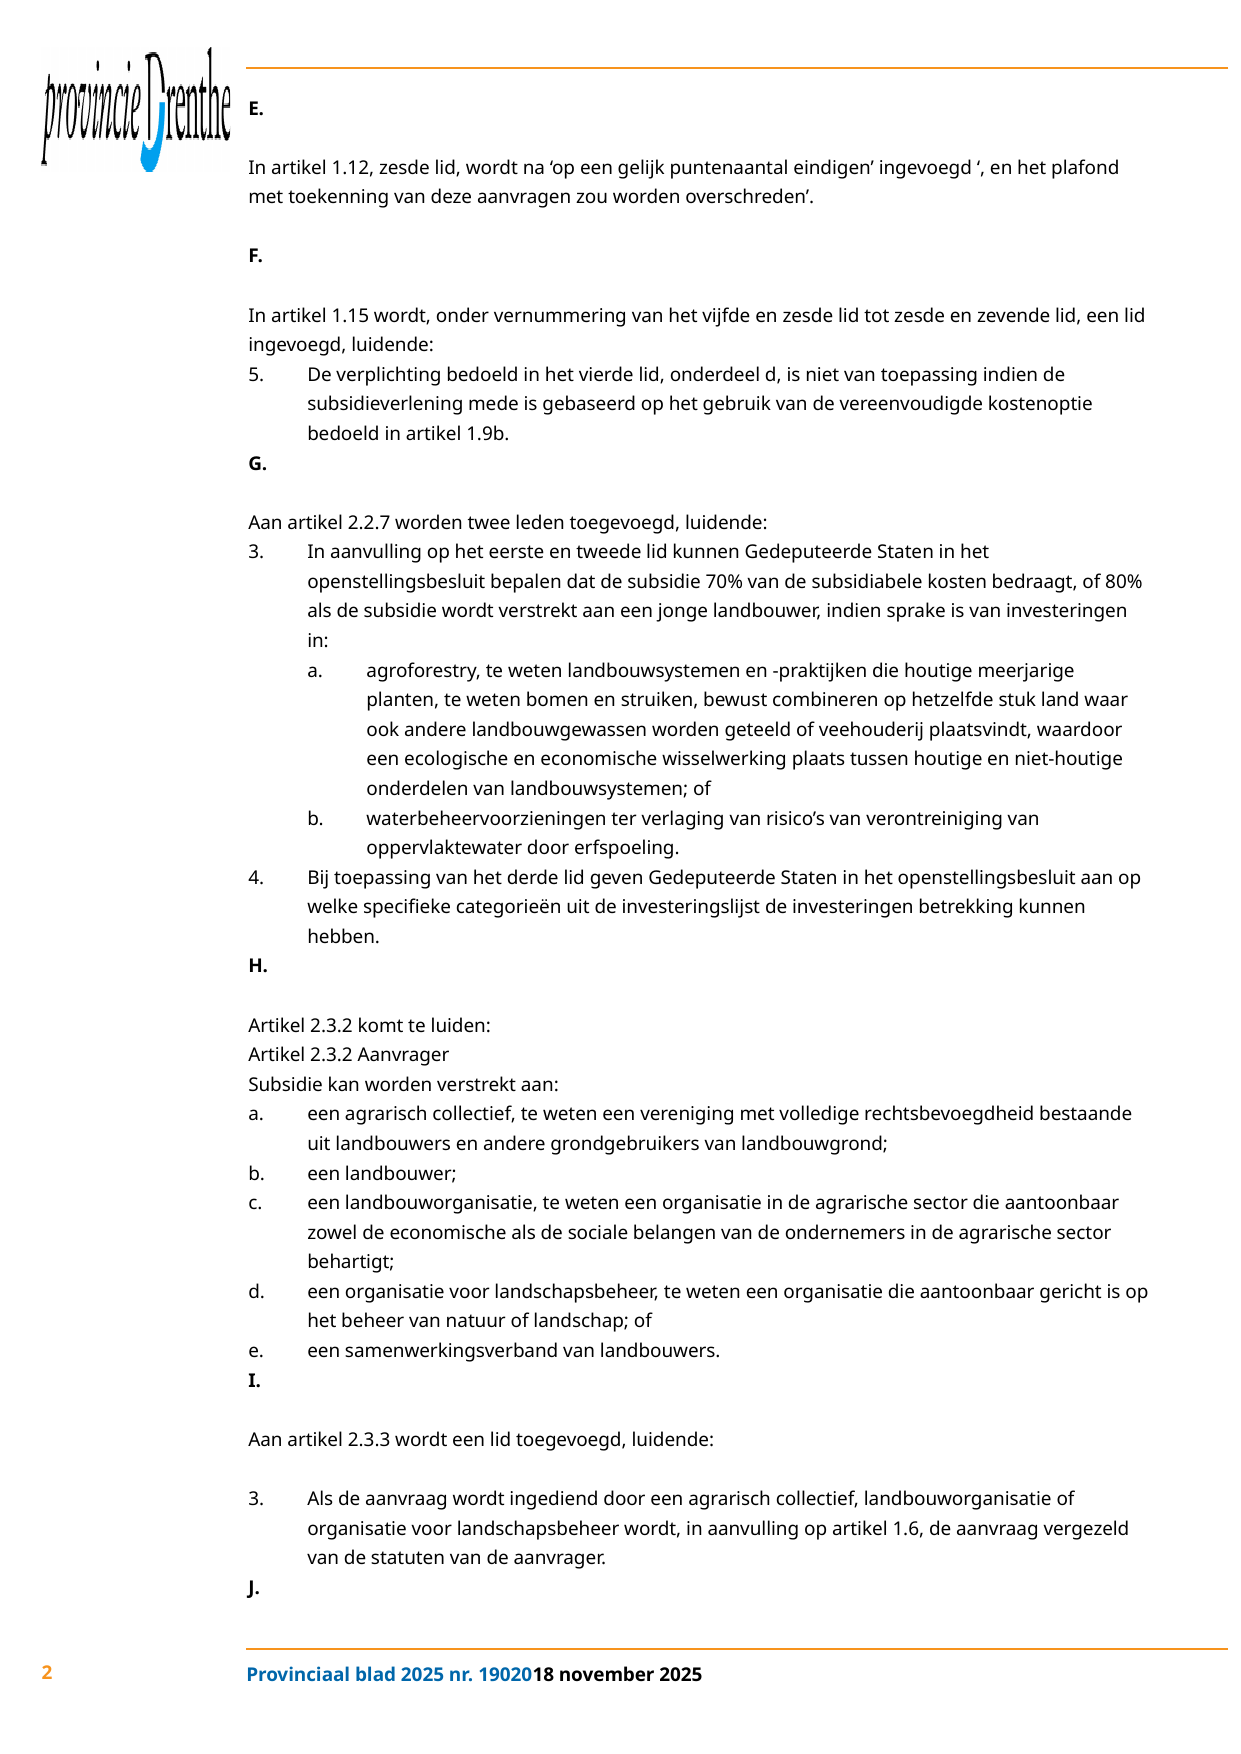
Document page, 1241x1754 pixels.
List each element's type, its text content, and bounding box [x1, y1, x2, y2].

text Aan artikel 2.3.3 wordt een lid toegevoegd, luidende: [248, 1426, 1152, 1452]
list een agrarisch collectief, te weten een vereniging met volledige rechtsbevoegdheid bestaande uit landbouwers en andere grondgebruikers van landbouwgrond; [248, 1101, 1152, 1156]
text Artikel 2.3.2 Aanvrager [248, 1041, 1152, 1067]
text H. [248, 953, 1152, 978]
text I. [248, 1367, 1152, 1393]
list De verplichting bedoeld in het vierde lid, onderdeel d, is niet van toepassing indien de subsidieverlening mede is gebaseerd op het gebruik van de vereenvoudigde kostenoptie bedoeld in artikel 1.9b. [248, 361, 1152, 446]
text Artikel 2.3.2 komt te luiden: [248, 1012, 1152, 1038]
text G. [248, 450, 1152, 476]
list agroforestry, te weten landbouwsystemen en -praktijken die houtige meerjarige planten, te weten bomen en struiken, bewust combineren op hetzelfde stuk land waar ook andere landbouwgewassen worden geteeld of veehouderij plaatsvindt, waardoor een ecologische en economische wisselwerking plaats tussen houtige en niet-houtige onderdelen van landbouwsystemen; of [307, 657, 1152, 801]
text J. [248, 1574, 1152, 1600]
list Bij toepassing van het derde lid geven Gedeputeerde Staten in het openstellingsbesluit aan op welke specifieke categorieën uit de investeringslijst de investeringen betrekking kunnen hebben. [248, 864, 1152, 949]
list een landbouworganisatie, te weten een organisatie in de agrarische sector die aantoonbaar zowel de economische als de sociale belangen van de ondernemers in de agrarische sector behartigt; [248, 1189, 1152, 1274]
list een samenwerkingsverband van landbouwers. [248, 1337, 1152, 1363]
list een organisatie voor landschapsbeheer, te weten een organisatie die aantoonbaar gericht is op het beheer van natuur of landschap; of [248, 1278, 1152, 1333]
list In aanvulling op het eerste en tweede lid kunnen Gedeputeerde Staten in het openstellingsbesluit bepalen dat de subsidie 70% van de subsidiabele kosten bedraagt, of 80% als de subsidie wordt verstrekt aan een jonge landbouwer, indien sprake is van investeringen in: [248, 538, 1152, 653]
text F. [248, 243, 1152, 268]
text E. [248, 95, 1152, 121]
text Aan artikel 2.2.7 worden twee leden toegevoegd, luidende: [248, 509, 1152, 535]
text In artikel 1.12, zesde lid, wordt na ‘op een gelijk puntenaantal eindigen’ ingevoegd ‘, en het plafond met toekenning van deze aanvragen zou worden overschreden’. [248, 154, 1152, 209]
list Als de aanvraag wordt ingediend door een agrarisch collectief, landbouworganisatie of organisatie voor landschapsbeheer wordt, in aanvulling op artikel 1.6, de aanvraag vergezeld van de statuten van de aanvrager. [248, 1485, 1152, 1570]
list waterbeheervoorzieningen ter verlaging van risico’s van verontreiniging van oppervlaktewater door erfspoeling. [307, 805, 1152, 860]
text Subsidie kan worden verstrekt aan: [248, 1071, 1152, 1097]
list een landbouwer; [248, 1160, 1152, 1186]
picture [41, 47, 231, 172]
text In artikel 1.15 wordt, onder vernummering van het vijfde en zesde lid tot zesde en zevende lid, een lid ingevoegd, luidende: [248, 302, 1152, 357]
